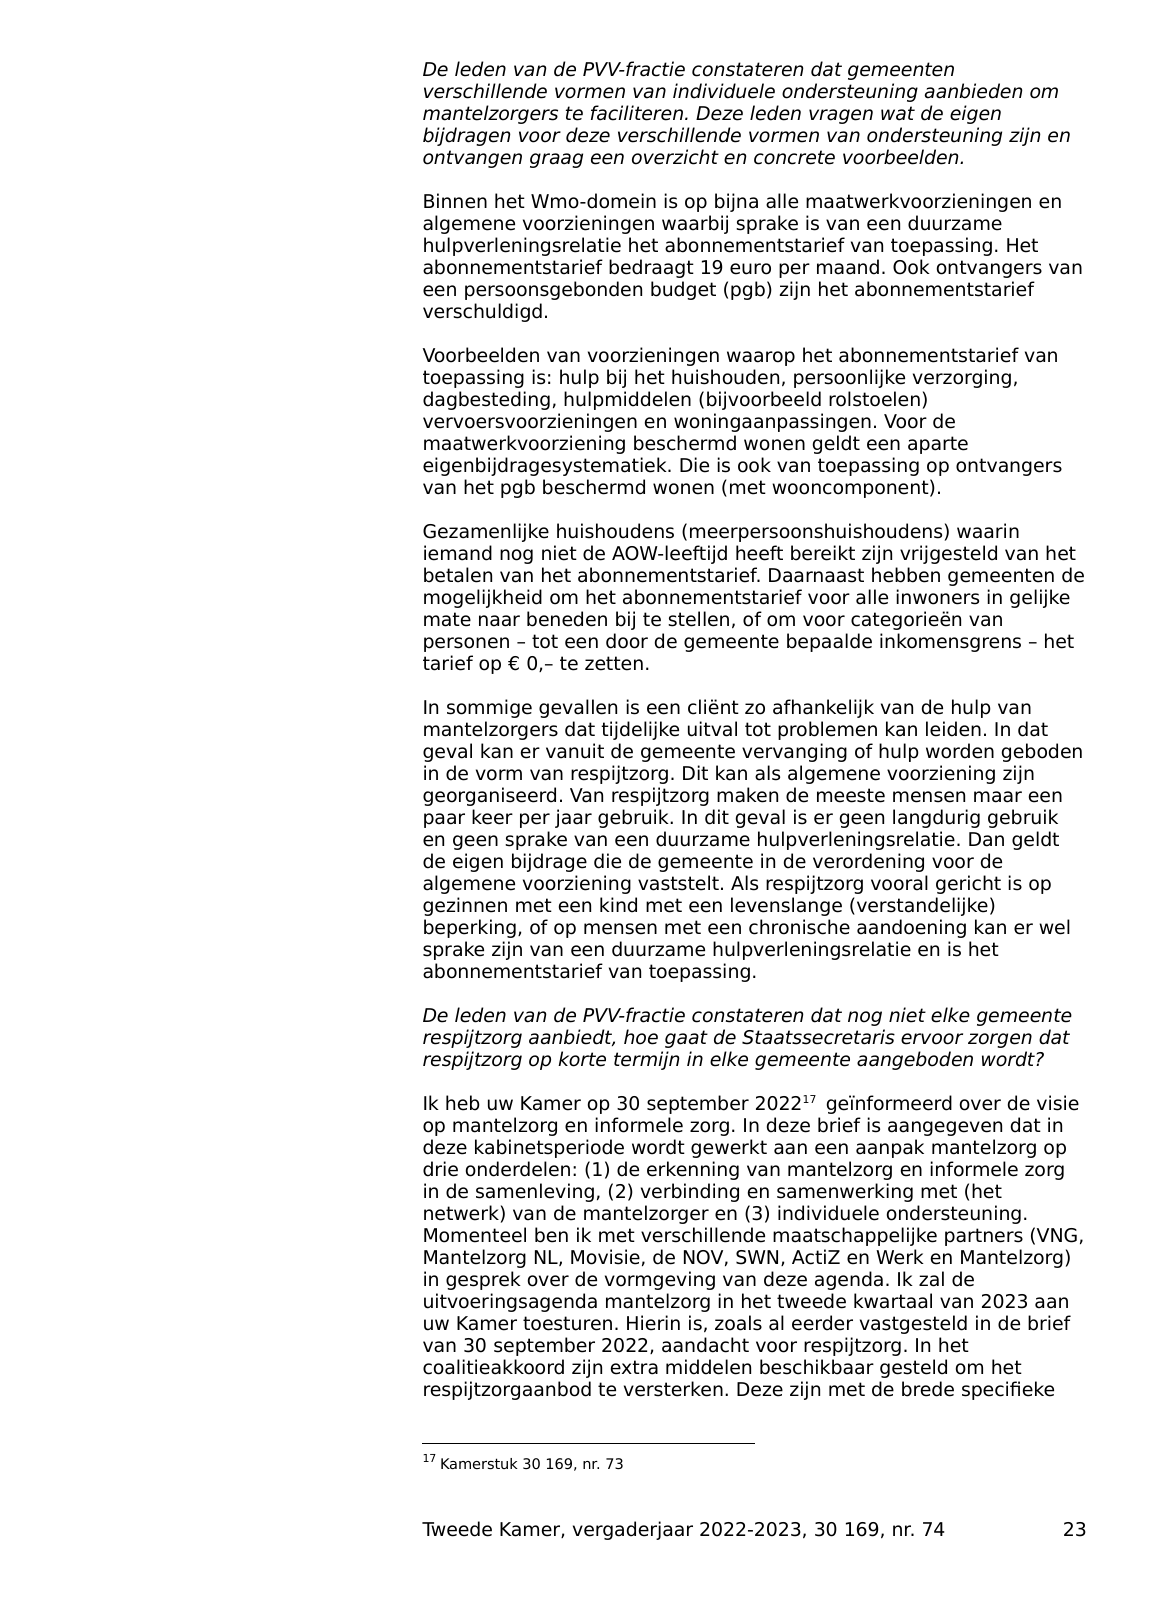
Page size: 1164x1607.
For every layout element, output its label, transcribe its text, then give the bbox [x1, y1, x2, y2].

text Ik heb uw Kamer op 30 september 2022 geïnformeerd over de visie op mantelzorg en informele zorg. In deze brief is aangegeven dat in deze kabinetsperiode wordt gewerkt aan een aanpak mantelzorg op drie onderdelen: (1) de erkenning van mantelzorg en informele zorg in de samenleving, (2) verbinding en samenwerking met (het netwerk) van de mantelzorger en (3) individuele ondersteuning. Momenteel ben ik met verschillende maatschappelijke partners (VNG, Mantelzorg NL, Movisie, de NOV, SWN, ActiZ en Werk en Mantelzorg) in gesprek over de vormgeving van deze agenda. Ik zal de uitvoeringsagenda mantelzorg in het tweede kwartaal van 2023 aan uw Kamer toesturen. Hierin is, zoals al eerder vastgesteld in de brief van 30 september 2022, aandacht voor respijtzorg. In het coalitieakkoord zijn extra middelen beschikbaar gesteld om het respijtzorgaanbod te versterken. Deze zijn met de brede specifieke [422, 1093, 1087, 1401]
text Binnen het Wmo-domein is op bijna alle maatwerkvoorzieningen en algemene voorzieningen waarbij sprake is van een duurzame hulpverleningsrelatie het abonnementstarief van toepassing. Het abonnementstarief bedraagt 19 euro per maand. Ook ontvangers van een persoonsgebonden budget (pgb) zijn het abonnementstarief verschuldigd. [422, 191, 1087, 323]
text De leden van de PVV-fractie constateren dat gemeenten verschillende vormen van individuele ondersteuning aanbieden om mantelzorgers te faciliteren. Deze leden vragen wat de eigen bijdragen voor deze verschillende vormen van ondersteuning zijn en ontvangen graag een overzicht en concrete voorbeelden. [422, 59, 1087, 169]
text In sommige gevallen is een cliënt zo afhankelijk van de hulp van mantelzorgers dat tijdelijke uitval tot problemen kan leiden. In dat geval kan er vanuit de gemeente vervanging of hulp worden geboden in de vorm van respijtzorg. Dit kan als algemene voorziening zijn georganiseerd. Van respijtzorg maken de meeste mensen maar een paar keer per jaar gebruik. In dit geval is er geen langdurig gebruik en geen sprake van een duurzame hulpverleningsrelatie. Dan geldt de eigen bijdrage die de gemeente in de verordening voor de algemene voorziening vaststelt. Als respijtzorg vooral gericht is op gezinnen met een kind met een levenslange (verstandelijke) beperking, of op mensen met een chronische aandoening kan er wel sprake zijn van een duurzame hulpverleningsrelatie en is het abonnementstarief van toepassing. [422, 697, 1087, 983]
text Gezamenlijke huishoudens (meerpersoonshuishoudens) waarin iemand nog niet de AOW-leeftijd heeft bereikt zijn vrijgesteld van het betalen van het abonnementstarief. Daarnaast hebben gemeenten de mogelijkheid om het abonnementstarief voor alle inwoners in gelijke mate naar beneden bij te stellen, of om voor categorieën van personen – tot een door de gemeente bepaalde inkomensgrens – het tarief op € 0,– te zetten. [422, 521, 1087, 675]
text De leden van de PVV-fractie constateren dat nog niet elke gemeente respijtzorg aanbiedt, hoe gaat de Staatssecretaris ervoor zorgen dat respijtzorg op korte termijn in elke gemeente aangeboden wordt? [422, 1005, 1087, 1071]
text Voorbeelden van voorzieningen waarop het abonnementstarief van toepassing is: hulp bij het huishouden, persoonlijke verzorging, dagbesteding, hulpmiddelen (bijvoorbeeld rolstoelen) vervoersvoorzieningen en woningaanpassingen. Voor de maatwerkvoorziening beschermd wonen geldt een aparte eigenbijdragesystematiek. Die is ook van toepassing op ontvangers van het pgb beschermd wonen (met wooncomponent). [422, 345, 1087, 499]
text Kamerstuk 30 169, nr. 73 [422, 1452, 1087, 1474]
